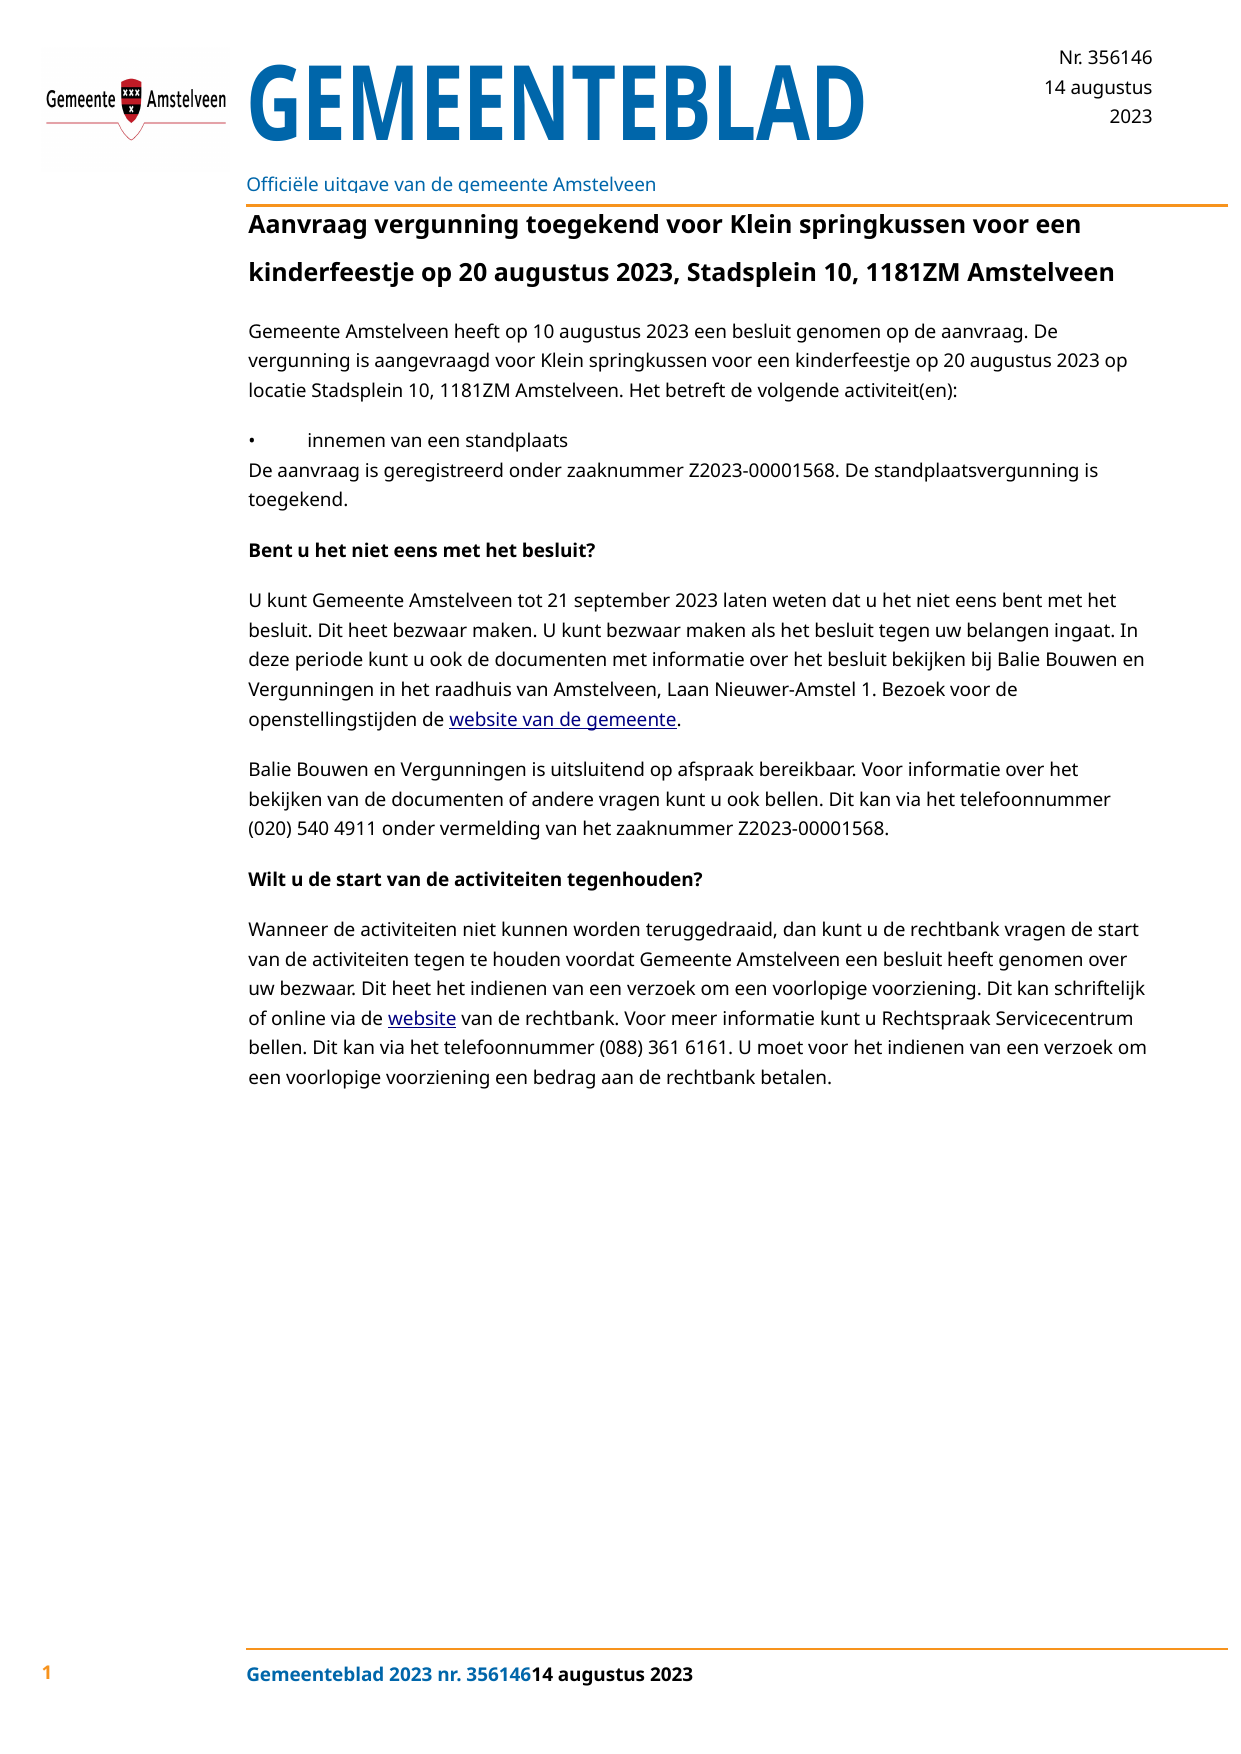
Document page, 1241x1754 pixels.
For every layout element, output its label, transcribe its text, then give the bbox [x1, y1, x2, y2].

text Wilt u de start van de activiteiten tegenhouden? [248, 866, 1152, 892]
picture [41, 47, 231, 172]
text Aanvraag vergunning toegekend voor Klein springkussen voor een kinderfeestje op 20 augustus 2023, Stadsplein 10, 1181ZM Amstelveen [248, 207, 1152, 288]
text Wanneer de activiteiten niet kunnen worden teruggedraaid, dan kunt u de rechtbank vragen de start van de activiteiten tegen te houden voordat Gemeente Amstelveen een besluit heeft genomen over uw bezwaar. Dit heet het indienen van een verzoek om een voorlopige voorziening. Dit kan schriftelijk of online via de website van de rechtbank. Voor meer informatie kunt u Rechtspraak Servicecentrum bellen. Dit kan via het telefoonnummer (088) 361 6161. U moet voor het indienen van een verzoek om een voorlopige voorziening een bedrag aan de rechtbank betalen. [248, 916, 1152, 1090]
text De aanvraag is geregistreerd onder zaaknummer Z2023-00001568. De standplaatsvergunning is toegekend. [248, 457, 1152, 512]
list innemen van een standplaats [248, 427, 1152, 453]
text U kunt Gemeente Amstelveen tot 21 september 2023 laten weten dat u het niet eens bent met het besluit. Dit heet bezwaar maken. U kunt bezwaar maken als het besluit tegen uw belangen ingaat. In deze periode kunt u ook de documenten met informatie over het besluit bekijken bij Balie Bouwen en Vergunningen in het raadhuis van Amstelveen, Laan Nieuwer-Amstel 1. Bezoek voor de openstellingstijden de website van de gemeente. [248, 587, 1152, 732]
text Gemeente Amstelveen heeft op 10 augustus 2023 een besluit genomen op de aanvraag. De vergunning is aangevraagd voor Klein springkussen voor een kinderfeestje op 20 augustus 2023 op locatie Stadsplein 10, 1181ZM Amstelveen. Het betreft de volgende activiteit(en): [248, 318, 1152, 403]
text Bent u het niet eens met het besluit? [248, 537, 1152, 563]
text Balie Bouwen en Vergunningen is uitsluitend op afspraak bereikbaar. Voor informatie over het bekijken van de documenten of andere vragen kunt u ook bellen. Dit kan via het telefoonnummer (020) 540 4911 onder vermelding van het zaaknummer Z2023-00001568. [248, 756, 1152, 841]
